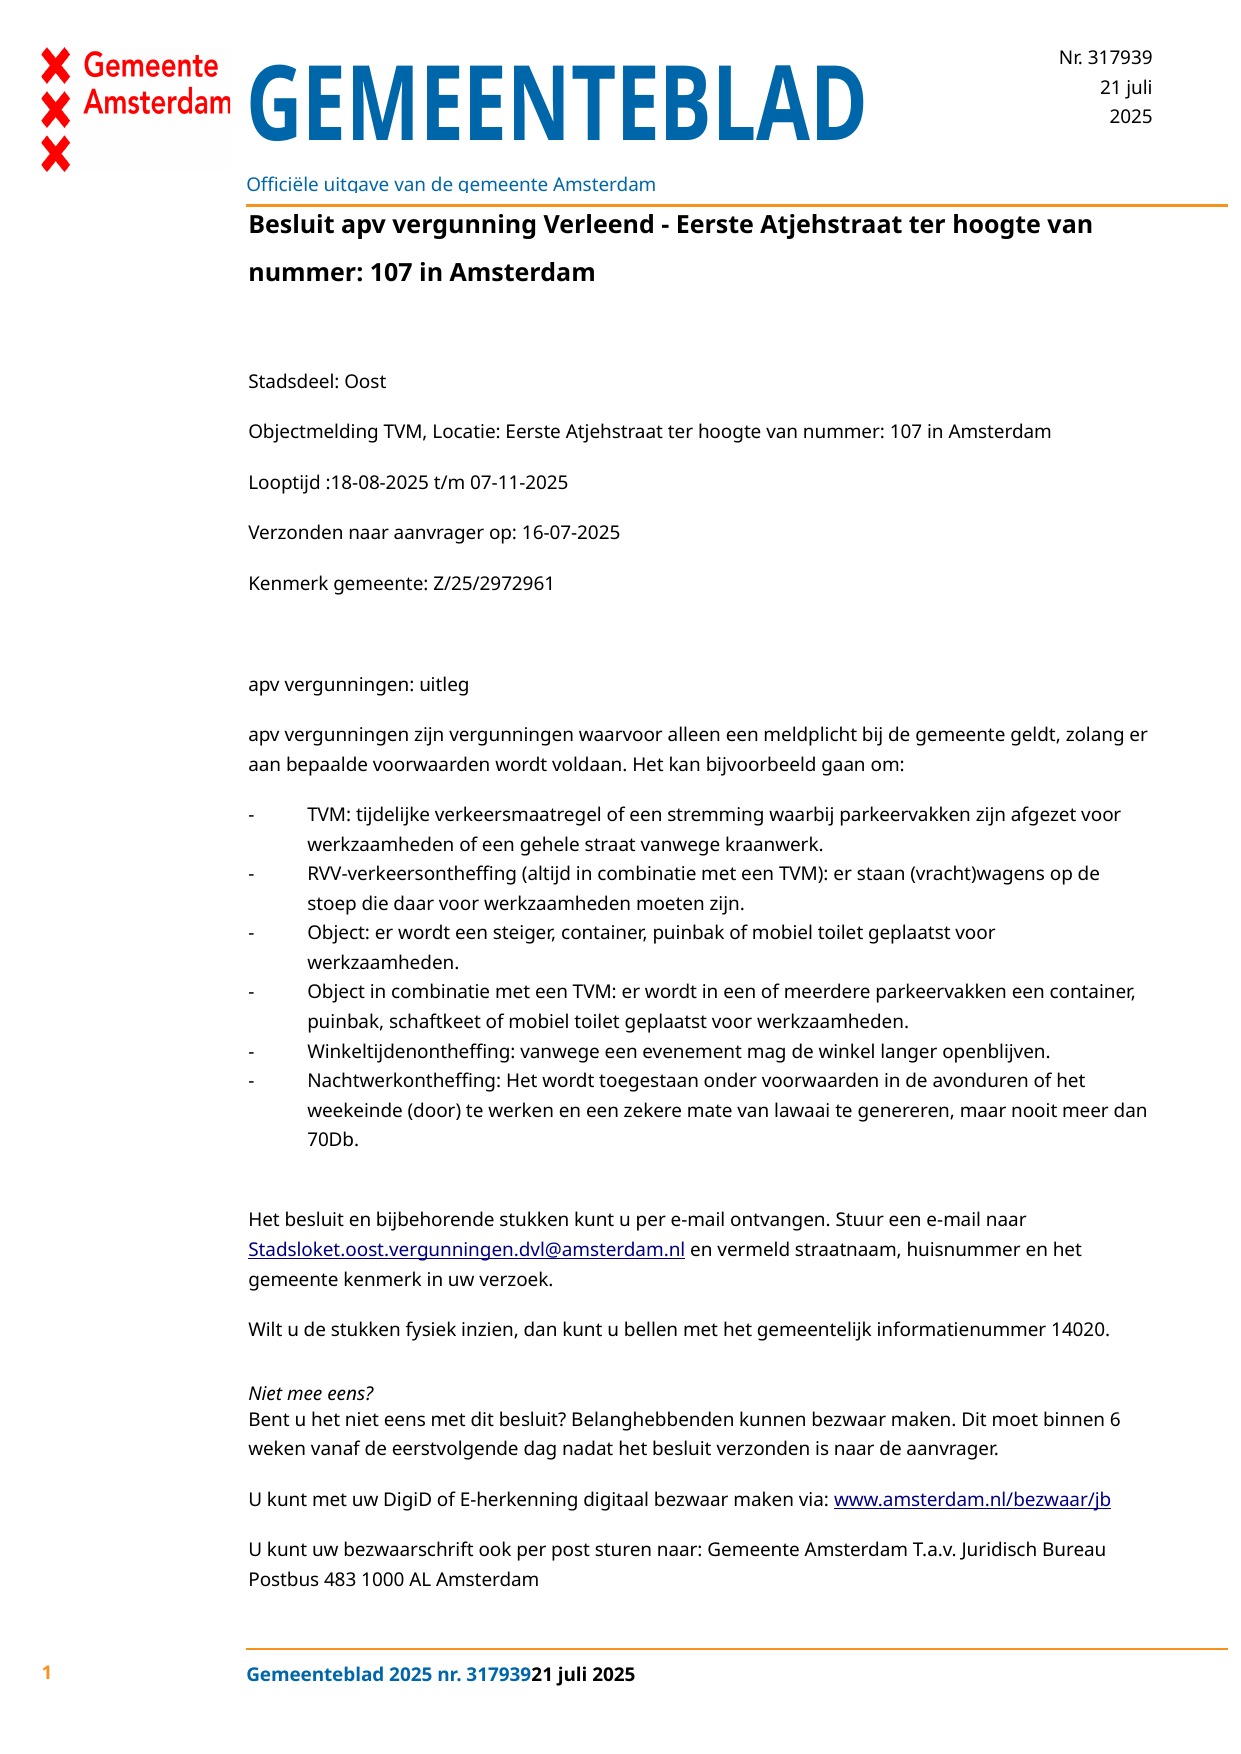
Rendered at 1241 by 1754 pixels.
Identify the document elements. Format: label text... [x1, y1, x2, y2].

list TVM: tijdelijke verkeersmaatregel of een stremming waarbij parkeervakken zijn afgezet voor werkzaamheden of een gehele straat vanwege kraanwerk. [248, 801, 1152, 857]
text U kunt uw bezwaarschrift ook per post sturen naar: Gemeente Amsterdam T.a.v. Juridisch Bureau Postbus 483 1000 AL Amsterdam [248, 1536, 1152, 1592]
text Besluit apv vergunning Verleend - Eerste Atjehstraat ter hoogte van nummer: 107 in Amsterdam [248, 207, 1152, 288]
text apv vergunningen zijn vergunningen waarvoor alleen een meldplicht bij de gemeente geldt, zolang er aan bepaalde voorwaarden wordt voldaan. Het kan bijvoorbeeld gaan om: [248, 721, 1152, 777]
list Winkeltijdenontheffing: vanwege een evenement mag de winkel langer openblijven. [248, 1038, 1152, 1064]
text Kenmerk gemeente: Z/25/2972961 [248, 570, 1152, 596]
text U kunt met uw DigiD of E-herkenning digitaal bezwaar maken via: www.amsterdam.nl/bezwaar/jb [248, 1486, 1152, 1512]
text Looptijd :18-08-2025 t/m 07-11-2025 [248, 469, 1152, 495]
text Wilt u de stukken fysiek inzien, dan kunt u bellen met het gemeentelijk informatienummer 14020. [248, 1316, 1152, 1342]
picture [41, 47, 231, 172]
text Bent u het niet eens met dit besluit? Belanghebbenden kunnen bezwaar maken. Dit moet binnen 6 weken vanaf de eerstvolgende dag nadat het besluit verzonden is naar de aanvrager. [248, 1406, 1152, 1461]
text Stadsdeel: Oost [248, 368, 1152, 394]
text Objectmelding TVM, Locatie: Eerste Atjehstraat ter hoogte van nummer: 107 in Amsterdam [248, 419, 1152, 444]
list Object in combinatie met een TVM: er wordt in een of meerdere parkeervakken een container, puinbak, schaftkeet of mobiel toilet geplaatst voor werkzaamheden. [248, 979, 1152, 1034]
list Object: er wordt een steiger, container, puinbak of mobiel toilet geplaatst voor werkzaamheden. [248, 919, 1152, 975]
list Nachtwerkontheffing: Het wordt toegestaan onder voorwaarden in de avonduren of het weekeinde (door) te werken en een zekere mate van lawaai te genereren, maar nooit meer dan 70Db. [248, 1067, 1152, 1152]
text Het besluit en bijbehorende stukken kunt u per e-mail ontvangen. Stuur een e-mail naar Stadsloket.oost.vergunningen.dvl@amsterdam.nl en vermeld straatnaam, huisnummer en het gemeente kenmerk in uw verzoek. [248, 1207, 1152, 1292]
text Niet mee eens? [248, 1380, 1152, 1406]
text apv vergunningen: uitleg [248, 671, 1152, 697]
list RVV-verkeersontheffing (altijd in combinatie met een TVM): er staan (vracht)wagens op de stoep die daar voor werkzaamheden moeten zijn. [248, 860, 1152, 916]
text Verzonden naar aanvrager op: 16-07-2025 [248, 519, 1152, 545]
